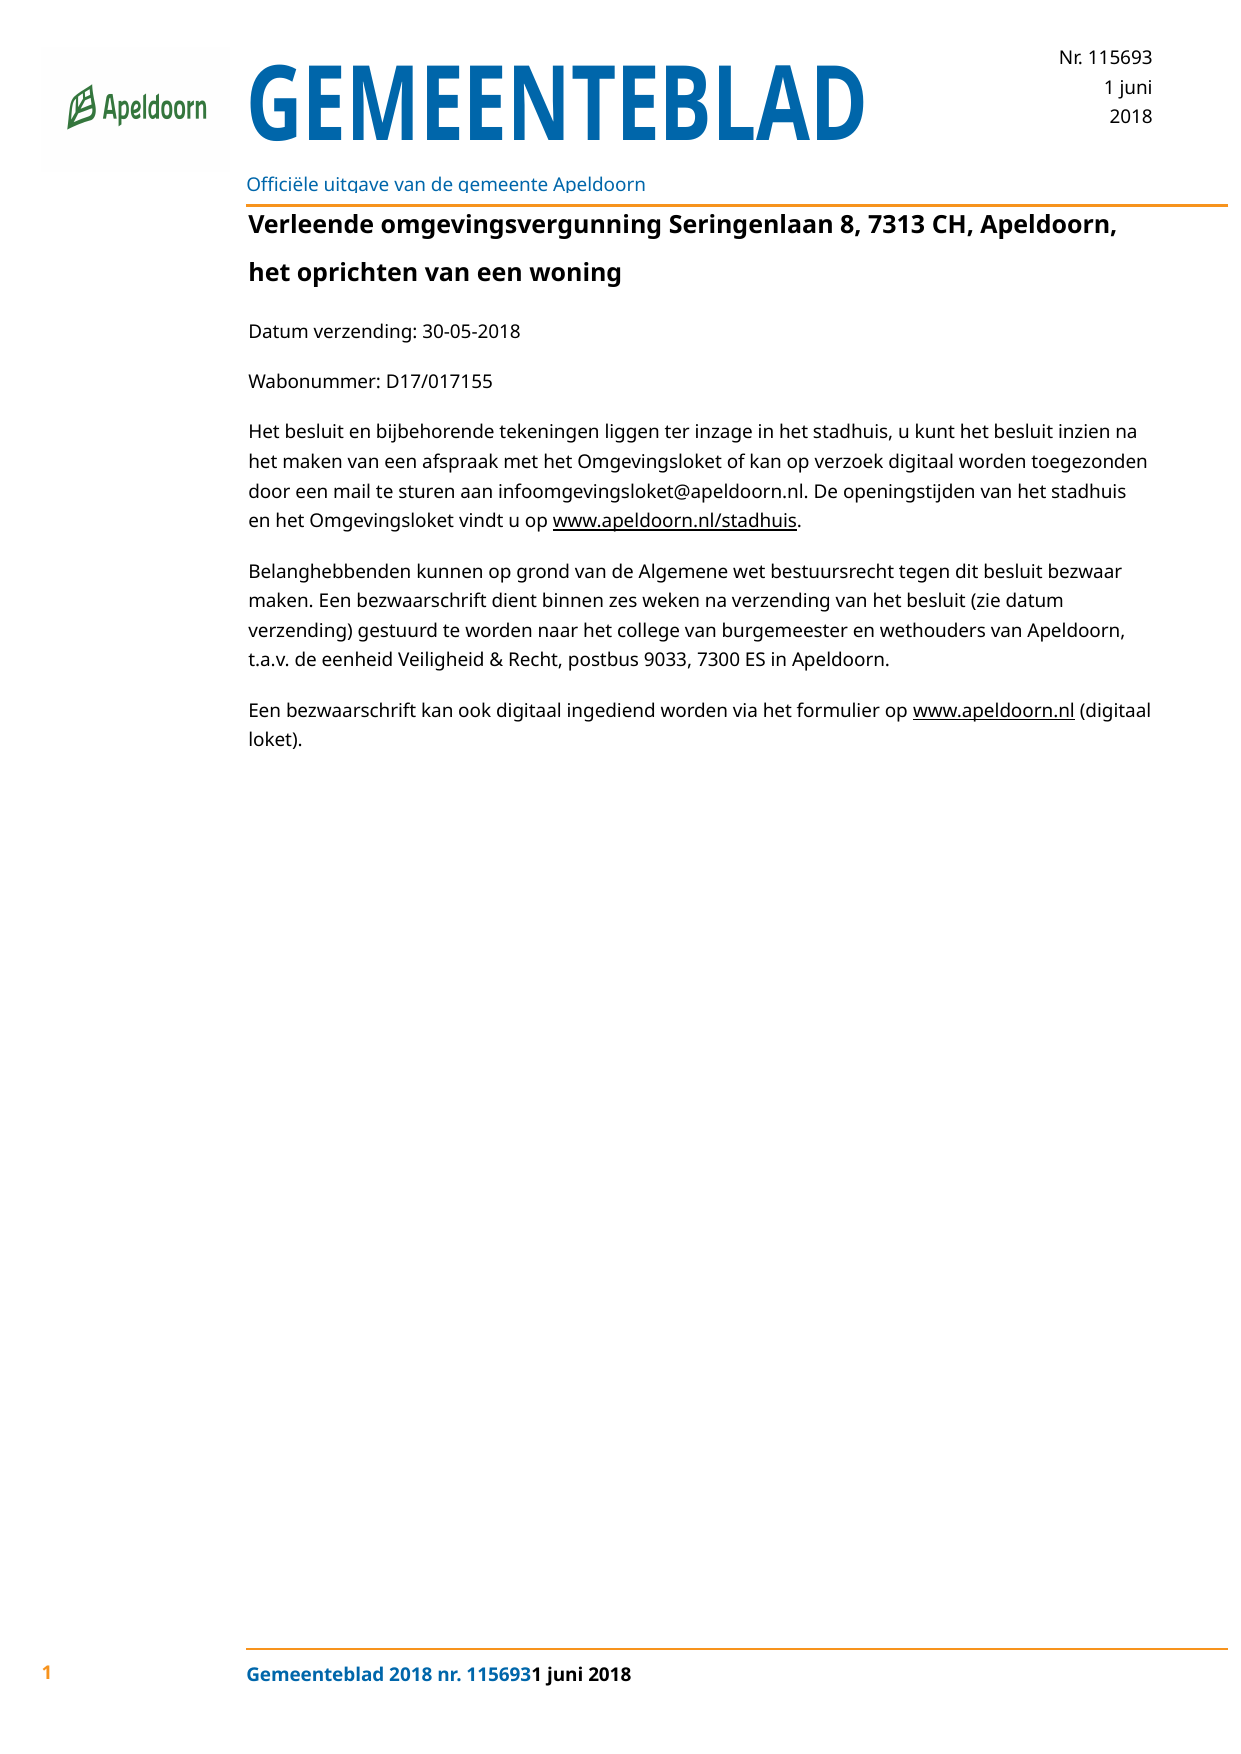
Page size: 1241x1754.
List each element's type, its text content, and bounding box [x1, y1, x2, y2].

picture [41, 47, 231, 172]
text Datum verzending: 30-05-2018 [248, 318, 1152, 344]
text Wabonummer: D17/017155 [248, 368, 1152, 394]
text Belanghebbenden kunnen op grond van de Algemene wet bestuursrecht tegen dit besluit bezwaar maken. Een bezwaarschrift dient binnen zes weken na verzending van het besluit (zie datum verzending) gestuurd te worden naar het college van burgemeester en wethouders van Apeldoorn, t.a.v. de eenheid Veiligheid & Recht, postbus 9033, 7300 ES in Apeldoorn. [248, 558, 1152, 672]
text Een bezwaarschrift kan ook digitaal ingediend worden via het formulier op www.apeldoorn.nl (digitaal loket). [248, 697, 1152, 752]
text Verleende omgevingsvergunning Seringenlaan 8, 7313 CH, Apeldoorn, het oprichten van een woning [248, 207, 1152, 288]
text Het besluit en bijbehorende tekeningen liggen ter inzage in het stadhuis, u kunt het besluit inzien na het maken van een afspraak met het Omgevingsloket of kan op verzoek digitaal worden toegezonden door een mail te sturen aan infoomgevingsloket@apeldoorn.nl. De openingstijden van het stadhuis en het Omgevingsloket vindt u op www.apeldoorn.nl/stadhuis. [248, 419, 1152, 533]
